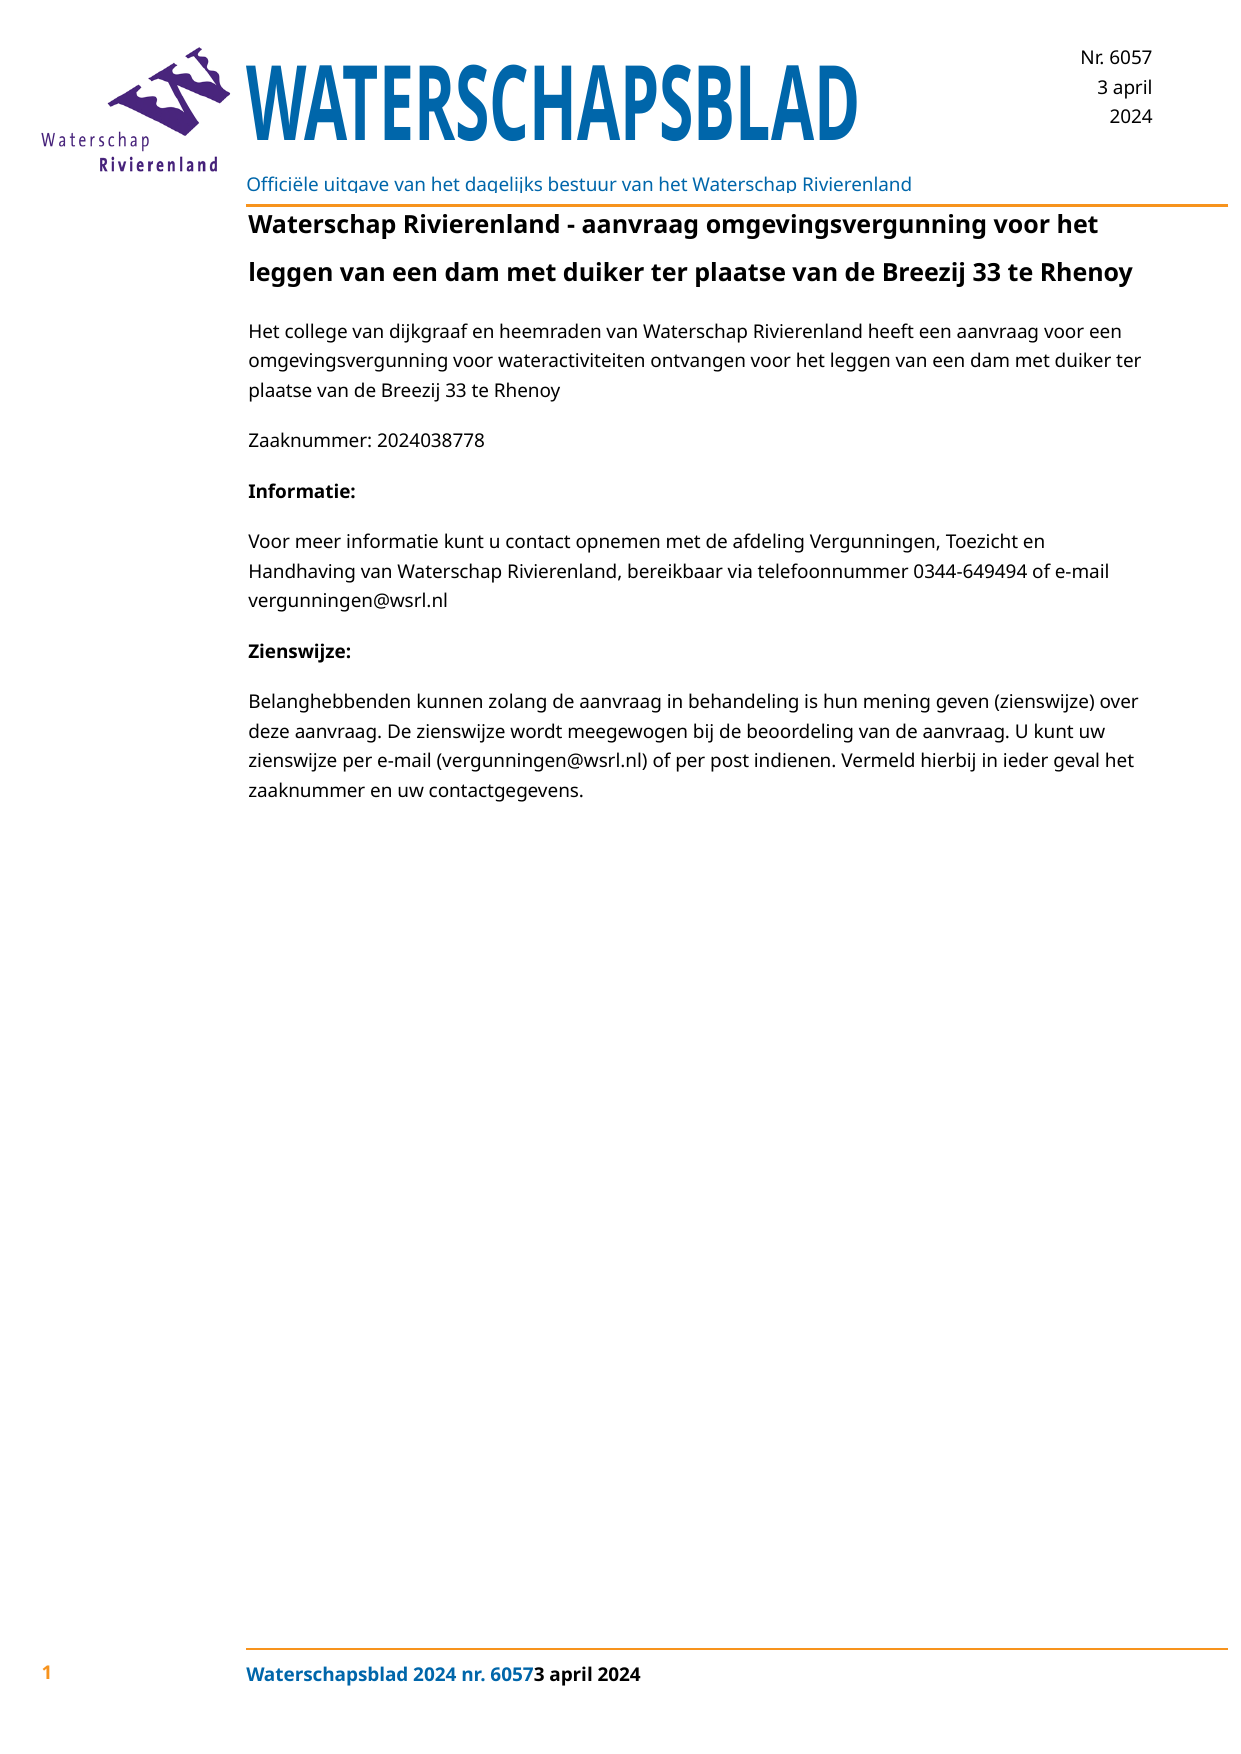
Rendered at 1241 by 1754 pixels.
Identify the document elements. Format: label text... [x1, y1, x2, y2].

text Het college van dijkgraaf en heemraden van Waterschap Rivierenland heeft een aanvraag voor een omgevingsvergunning voor wateractiviteiten ontvangen voor het leggen van een dam met duiker ter plaatse van de Breezij 33 te Rhenoy [248, 318, 1152, 403]
text Waterschap Rivierenland - aanvraag omgevingsvergunning voor het leggen van een dam met duiker ter plaatse van de Breezij 33 te Rhenoy [248, 207, 1152, 288]
text Belanghebbenden kunnen zolang de aanvraag in behandeling is hun mening geven (zienswijze) over deze aanvraag. De zienswijze wordt meegewogen bij de beoordeling van de aanvraag. U kunt uw zienswijze per e-mail (vergunningen@wsrl.nl) of per post indienen. Vermeld hierbij in ieder geval het zaaknummer en uw contactgegevens. [248, 688, 1152, 803]
text Informatie: [248, 478, 1152, 504]
text Voor meer informatie kunt u contact opnemen met de afdeling Vergunningen, Toezicht en Handhaving van Waterschap Rivierenland, bereikbaar via telefoonnummer 0344-649494 of e-mail vergunningen@wsrl.nl [248, 528, 1152, 613]
text Zaaknummer: 2024038778 [248, 427, 1152, 453]
picture [41, 47, 231, 172]
text Zienswijze: [248, 638, 1152, 664]
